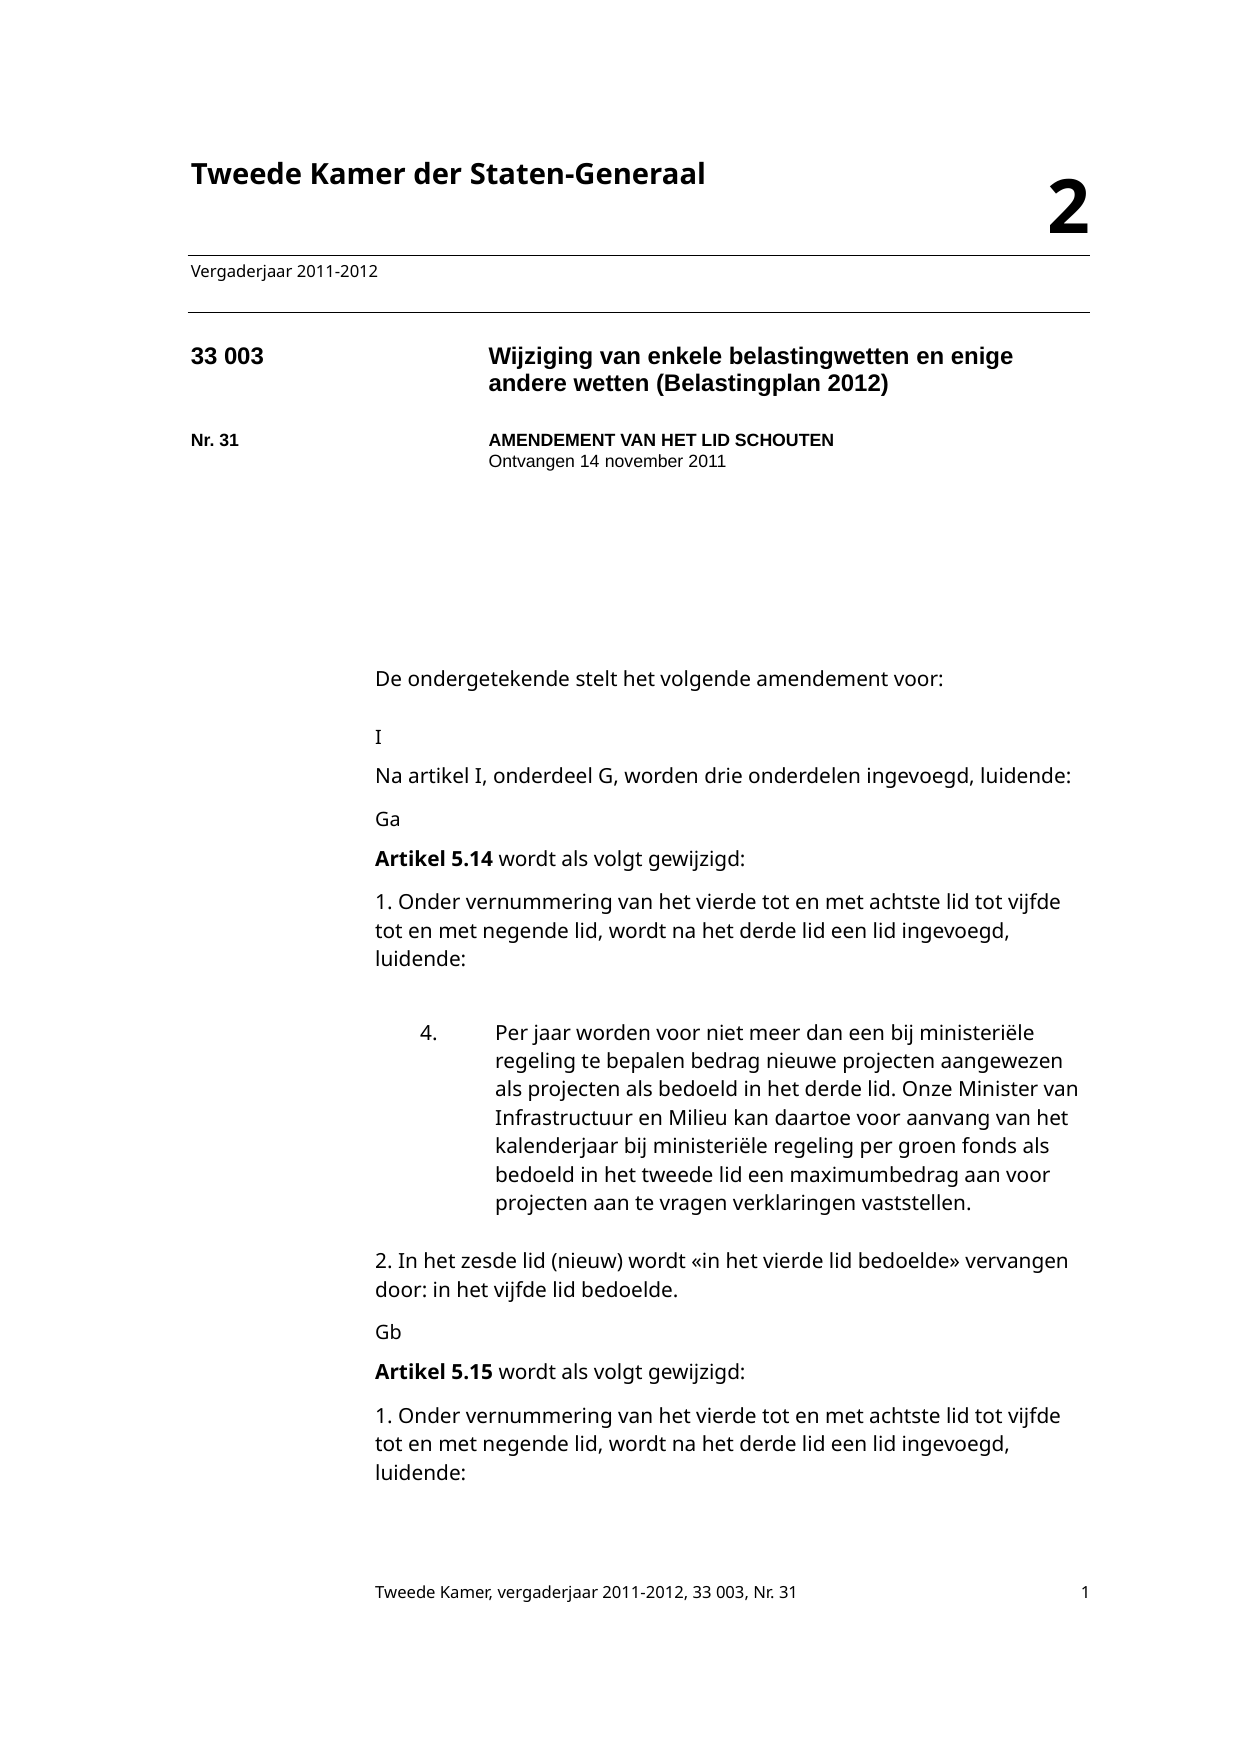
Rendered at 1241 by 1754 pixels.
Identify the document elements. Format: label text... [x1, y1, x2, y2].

table_cell AMENDEMENT VAN HET LID SCHOUTEN Ontvangen 14 november 2011 [485, 427, 1090, 546]
table_cell [485, 256, 1090, 312]
text I [375, 723, 1090, 750]
text 1. Onder vernummering van het vierde tot en met achtste lid tot vijfde tot en met negende lid, wordt na het derde lid een lid ingevoegd, luidende: [375, 887, 1090, 973]
text De ondergetekende stelt het volgende amendement voor: [375, 664, 1090, 693]
text Gb [375, 1318, 1090, 1346]
table_cell 33 003 [188, 339, 485, 427]
table_cell Wijziging van enkele belastingwetten en enige andere wetten (Belastingplan 2012) [485, 339, 1090, 427]
text Na artikel I, onderdeel G, worden drie onderdelen ingevoegd, luidende: [375, 762, 1090, 790]
text 2. In het zesde lid (nieuw) wordt «in het vierde lid bedoelde» vervangen door: in het vijfde lid bedoelde. [375, 1247, 1090, 1303]
text Artikel 5.15 wordt als volgt gewijzigd: [375, 1357, 1090, 1386]
table_cell Nr. 31 [188, 427, 485, 546]
text 1. Onder vernummering van het vierde tot en met achtste lid tot vijfde tot en met negende lid, wordt na het derde lid een lid ingevoegd, luidende: [375, 1401, 1090, 1486]
text Ga [375, 805, 1090, 832]
table_cell [188, 313, 485, 339]
table_header 2 [910, 150, 1090, 255]
list Per jaar worden voor niet meer dan een bij ministeriële regeling te bepalen bedrag nieuwe projecten aangewezen als projecten als bedoeld in het derde lid. Onze Minister van Infrastructuur en Milieu kan daartoe voor aanvang van het kalenderjaar bij ministeriële regeling per groen fonds als bedoeld in het tweede lid een maximumbedrag aan voor projecten aan te vragen verklaringen vaststellen. [420, 1018, 1090, 1217]
table_header Tweede Kamer der Staten-Generaal [188, 150, 909, 255]
table_cell Vergaderjaar 2011-2012 [188, 256, 485, 312]
table_cell [485, 313, 1090, 339]
text Artikel 5.14 wordt als volgt gewijzigd: [375, 844, 1090, 872]
